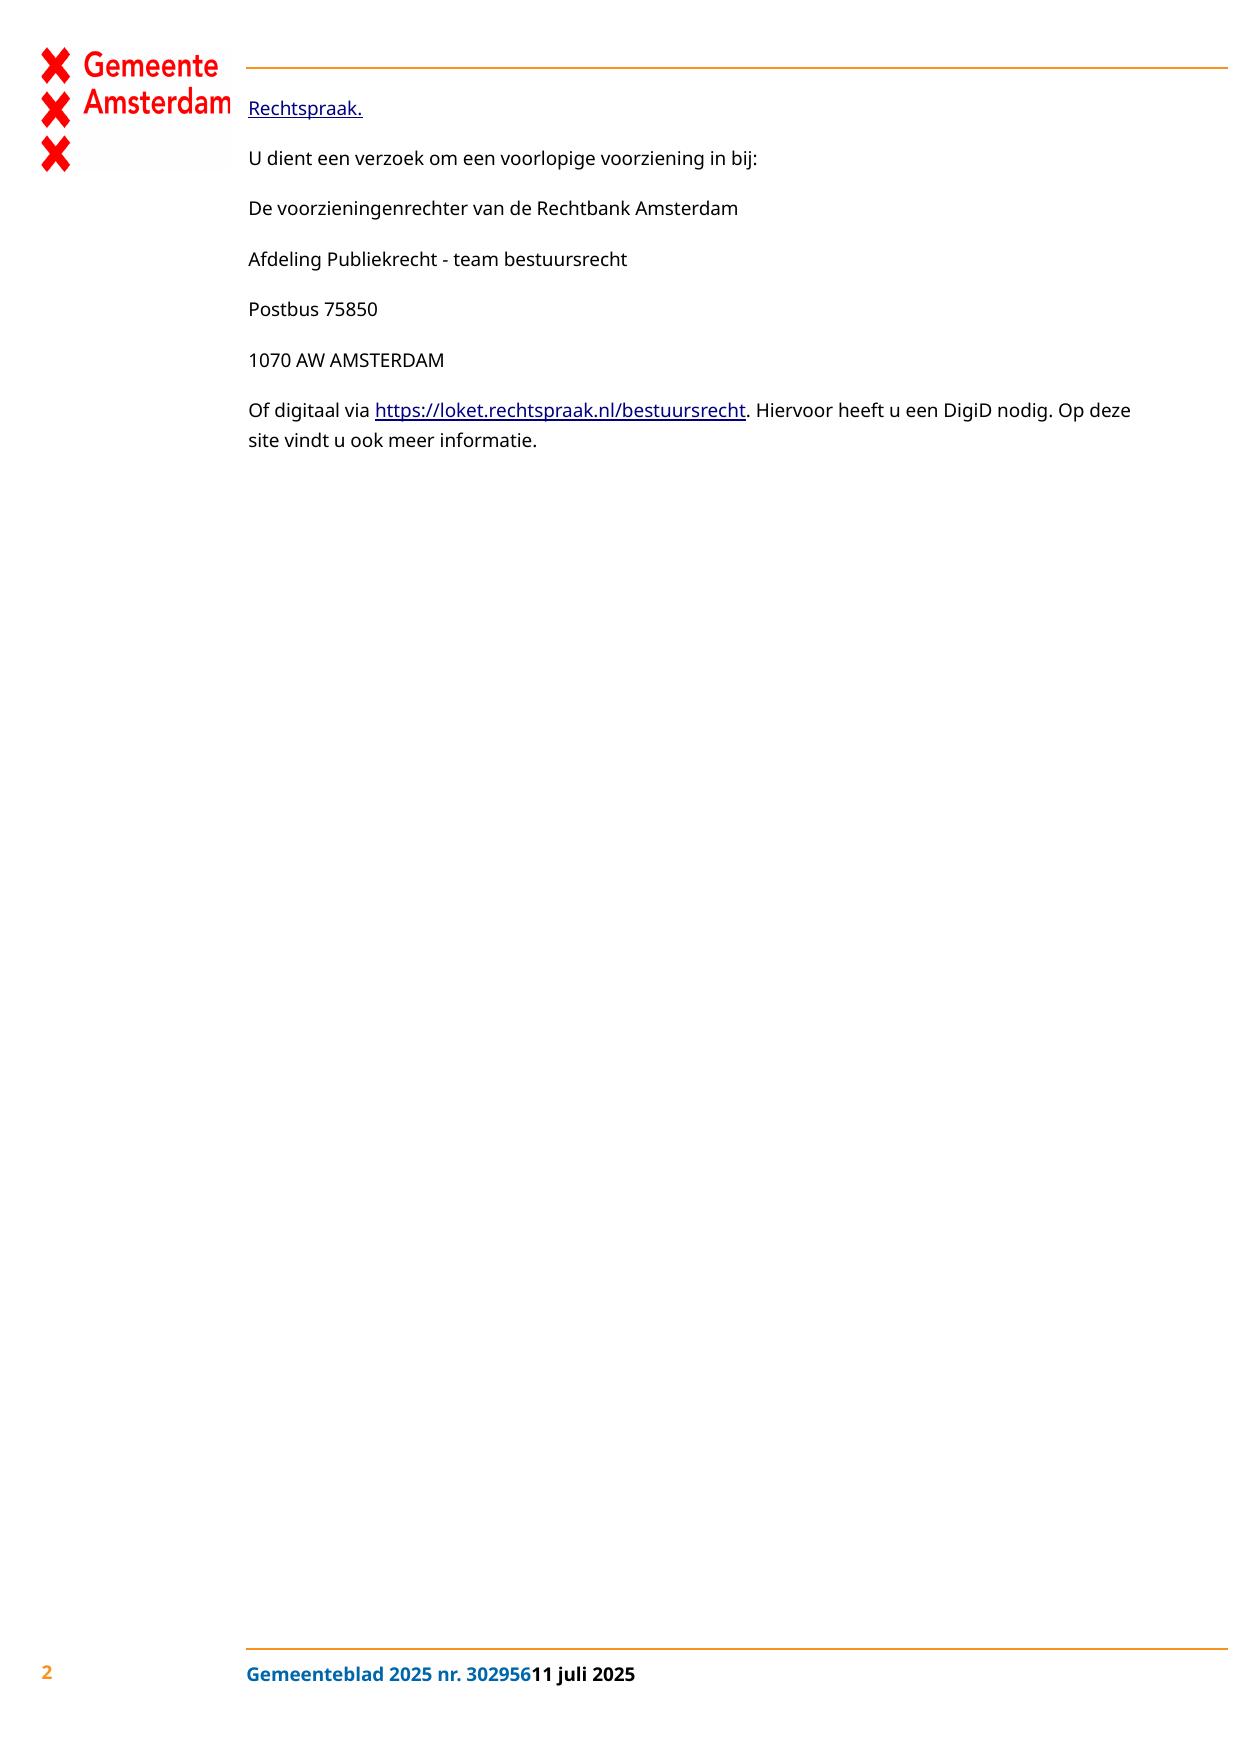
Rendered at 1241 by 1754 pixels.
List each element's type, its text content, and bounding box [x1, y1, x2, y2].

text 1070 AW AMSTERDAM [248, 347, 1152, 373]
picture [41, 47, 231, 172]
text Postbus 75850 [248, 296, 1152, 322]
text Rechtspraak. [248, 95, 1152, 121]
text Of digitaal via https://loket.rechtspraak.nl/bestuursrecht. Hiervoor heeft u een DigiD nodig. Op deze site vindt u ook meer informatie. [248, 397, 1152, 453]
text U dient een verzoek om een voorlopige voorziening in bij: [248, 145, 1152, 171]
text De voorzieningenrechter van de Rechtbank Amsterdam [248, 196, 1152, 221]
text Afdeling Publiekrecht - team bestuursrecht [248, 246, 1152, 272]
